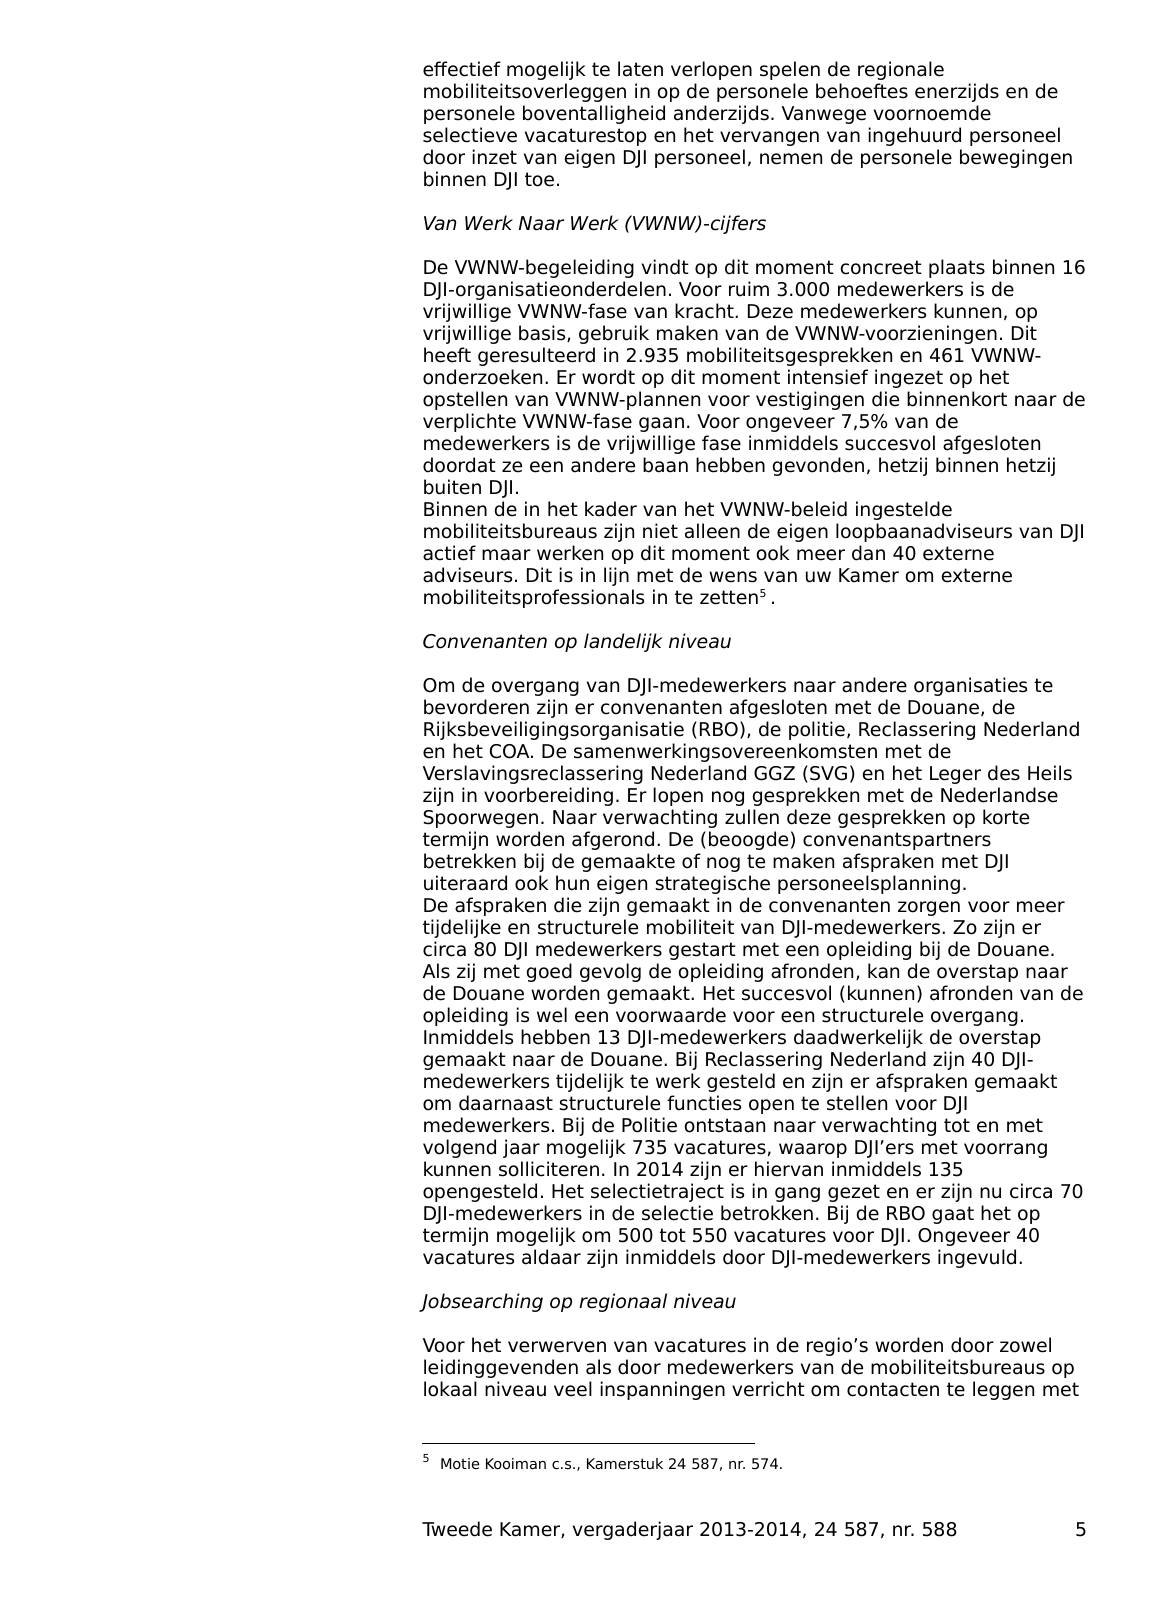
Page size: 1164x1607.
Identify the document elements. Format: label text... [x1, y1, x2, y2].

text Voor het verwerven van vacatures in de regio’s worden door zowel leidinggevenden als door medewerkers van de mobiliteitsbureaus op lokaal niveau veel inspanningen verricht om contacten te leggen met [422, 1335, 1087, 1401]
text Om de overgang van DJI-medewerkers naar andere organisaties te bevorderen zijn er convenanten afgesloten met de Douane, de Rijksbeveiligingsorganisatie (RBO), de politie, Reclassering Nederland en het COA. De samenwerkingsovereenkomsten met de Verslavingsreclassering Nederland GGZ (SVG) en het Leger des Heils zijn in voorbereiding. Er lopen nog gesprekken met de Nederlandse Spoorwegen. Naar verwachting zullen deze gesprekken op korte termijn worden afgerond. De (beoogde) convenantspartners betrekken bij de gemaakte of nog te maken afspraken met DJI uiteraard ook hun eigen strategische personeelsplanning. [422, 675, 1087, 895]
subtitle Jobsearching op regionaal niveau [422, 1291, 1087, 1313]
text Binnen de in het kader van het VWNW-beleid ingestelde mobiliteitsbureaus zijn niet alleen de eigen loopbaanadviseurs van DJI actief maar werken op dit moment ook meer dan 40 externe adviseurs. Dit is in lijn met de wens van uw Kamer om externe mobiliteitsprofessionals in te zetten. [422, 499, 1087, 609]
text De VWNW-begeleiding vindt op dit moment concreet plaats binnen 16 DJI-organisatieonderdelen. Voor ruim 3.000 medewerkers is de vrijwillige VWNW-fase van kracht. Deze medewerkers kunnen, op vrijwillige basis, gebruik maken van de VWNW-voorzieningen. Dit heeft geresulteerd in 2.935 mobiliteitsgesprekken en 461 VWNW-onderzoeken. Er wordt op dit moment intensief ingezet op het opstellen van VWNW-plannen voor vestigingen die binnenkort naar de verplichte VWNW-fase gaan. Voor ongeveer 7,5% van de medewerkers is de vrijwillige fase inmiddels succesvol afgesloten doordat ze een andere baan hebben gevonden, hetzij binnen hetzij buiten DJI. [422, 257, 1087, 499]
subtitle Convenanten op landelijk niveau [422, 631, 1087, 653]
text Motie Kooiman c.s., Kamerstuk 24 587, nr. 574. [422, 1452, 1087, 1474]
text De afspraken die zijn gemaakt in de convenanten zorgen voor meer tijdelijke en structurele mobiliteit van DJI-medewerkers. Zo zijn er circa 80 DJI medewerkers gestart met een opleiding bij de Douane. Als zij met goed gevolg de opleiding afronden, kan de overstap naar de Douane worden gemaakt. Het succesvol (kunnen) afronden van de opleiding is wel een voorwaarde voor een structurele overgang. Inmiddels hebben 13 DJI-medewerkers daadwerkelijk de overstap gemaakt naar de Douane. Bij Reclassering Nederland zijn 40 DJI-medewerkers tijdelijk te werk gesteld en zijn er afspraken gemaakt om daarnaast structurele functies open te stellen voor DJI medewerkers. Bij de Politie ontstaan naar verwachting tot en met volgend jaar mogelijk 735 vacatures, waarop DJI’ers met voorrang kunnen solliciteren. In 2014 zijn er hiervan inmiddels 135 opengesteld. Het selectietraject is in gang gezet en er zijn nu circa 70 DJI-medewerkers in de selectie betrokken. Bij de RBO gaat het op termijn mogelijk om 500 tot 550 vacatures voor DJI. Ongeveer 40 vacatures aldaar zijn inmiddels door DJI-medewerkers ingevuld. [422, 895, 1087, 1269]
text effectief mogelijk te laten verlopen spelen de regionale mobiliteitsoverleggen in op de personele behoeftes enerzijds en de personele boventalligheid anderzijds. Vanwege voornoemde selectieve vacaturestop en het vervangen van ingehuurd personeel door inzet van eigen DJI personeel, nemen de personele bewegingen binnen DJI toe. [422, 59, 1087, 191]
subtitle Van Werk Naar Werk (VWNW)-cijfers [422, 213, 1087, 235]
